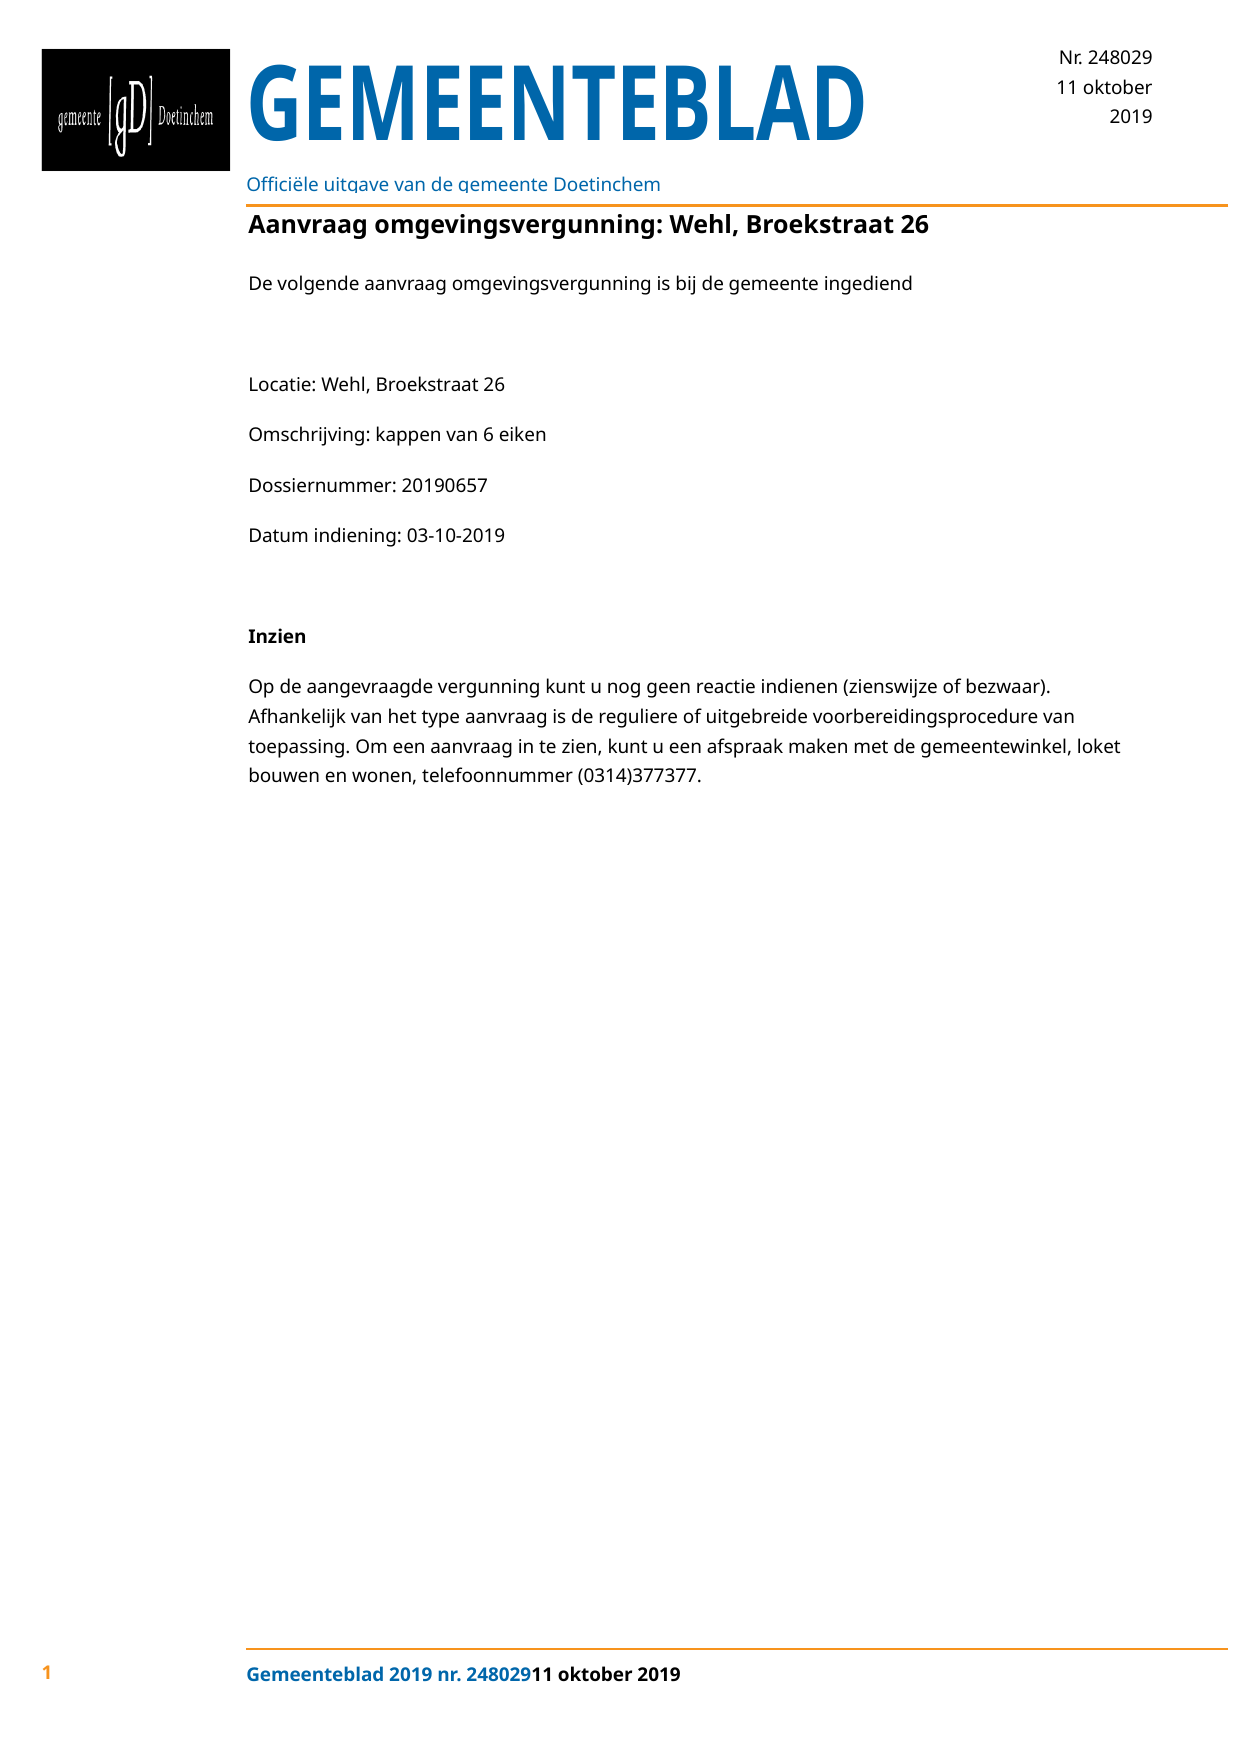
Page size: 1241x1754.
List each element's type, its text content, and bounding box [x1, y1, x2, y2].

text Aanvraag omgevingsvergunning: Wehl, Broekstraat 26 [248, 207, 1152, 241]
picture [41, 47, 231, 172]
text Dossiernummer: 20190657 [248, 472, 1152, 498]
text Locatie: Wehl, Broekstraat 26 [248, 371, 1152, 397]
text Datum indiening: 03-10-2019 [248, 522, 1152, 548]
text Op de aangevraagde vergunning kunt u nog geen reactie indienen (zienswijze of bezwaar). Afhankelijk van het type aanvraag is de reguliere of uitgebreide voorbereidingsprocedure van toepassing. Om een aanvraag in te zien, kunt u een afspraak maken met de gemeentewinkel, loket bouwen en wonen, telefoonnummer (0314)377377. [248, 674, 1152, 788]
text Omschrijving: kappen van 6 eiken [248, 422, 1152, 447]
text Inzien [248, 623, 1152, 649]
text De volgende aanvraag omgevingsvergunning is bij de gemeente ingediend [248, 270, 1152, 296]
